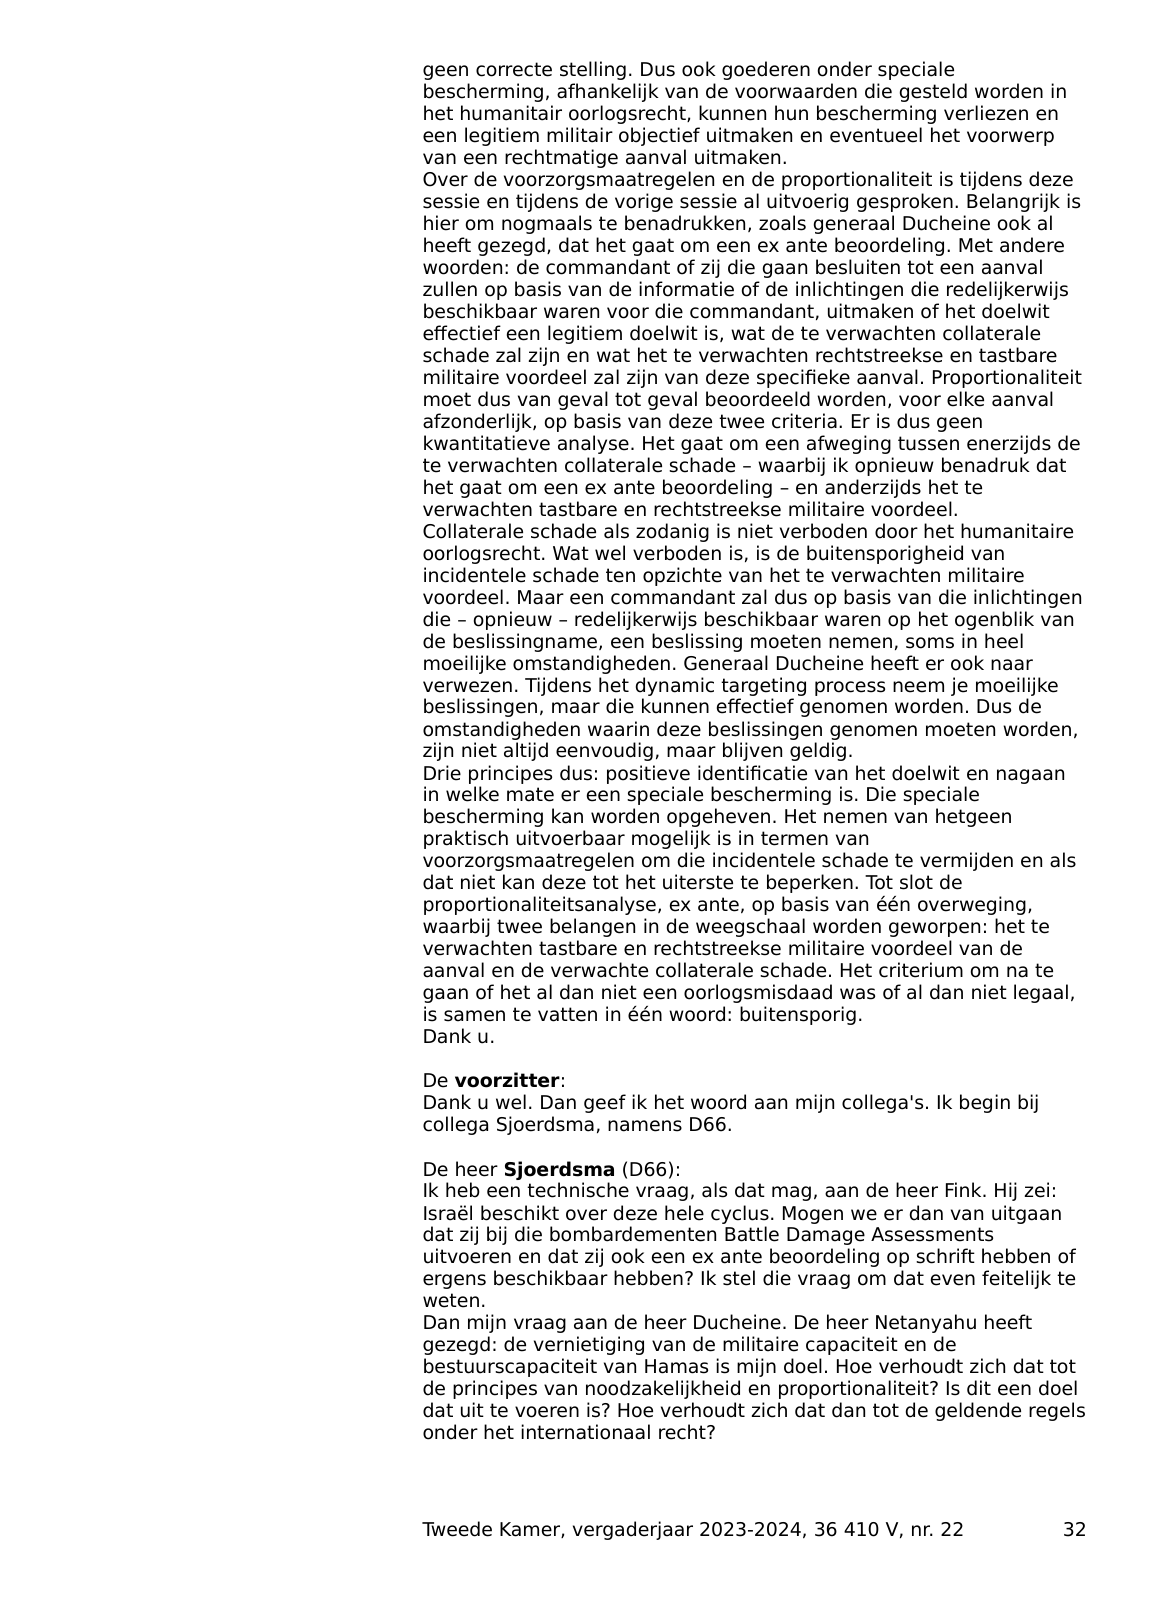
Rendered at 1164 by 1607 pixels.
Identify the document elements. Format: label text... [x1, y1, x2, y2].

text De voorzitter: [422, 1070, 1087, 1092]
text Collaterale schade als zodanig is niet verboden door het humanitaire oorlogsrecht. Wat wel verboden is, is de buitensporigheid van incidentele schade ten opzichte van het te verwachten militaire voordeel. Maar een commandant zal dus op basis van die inlichtingen die – opnieuw – redelijkerwijs beschikbaar waren op het ogenblik van de beslissingname, een beslissing moeten nemen, soms in heel moeilijke omstandigheden. Generaal Ducheine heeft er ook naar verwezen. Tijdens het dynamic targeting process neem je moeilijke beslissingen, maar die kunnen effectief genomen worden. Dus de omstandigheden waarin deze beslissingen genomen moeten worden, zijn niet altijd eenvoudig, maar blijven geldig. [422, 521, 1087, 762]
text Dan mijn vraag aan de heer Ducheine. De heer Netanyahu heeft gezegd: de vernietiging van de militaire capaciteit en de bestuurscapaciteit van Hamas is mijn doel. Hoe verhoudt zich dat tot de principes van noodzakelijkheid en proportionaliteit? Is dit een doel dat uit te voeren is? Hoe verhoudt zich dat dan tot de geldende regels onder het internationaal recht? [422, 1312, 1087, 1444]
text Over de voorzorgsmaatregelen en de proportionaliteit is tijdens deze sessie en tijdens de vorige sessie al uitvoerig gesproken. Belangrijk is hier om nogmaals te benadrukken, zoals generaal Ducheine ook al heeft gezegd, dat het gaat om een ex ante beoordeling. Met andere woorden: de commandant of zij die gaan besluiten tot een aanval zullen op basis van de informatie of de inlichtingen die redelijkerwijs beschikbaar waren voor die commandant, uitmaken of het doelwit effectief een legitiem doelwit is, wat de te verwachten collaterale schade zal zijn en wat het te verwachten rechtstreekse en tastbare militaire voordeel zal zijn van deze specifieke aanval. Proportionaliteit moet dus van geval tot geval beoordeeld worden, voor elke aanval afzonderlijk, op basis van deze twee criteria. Er is dus geen kwantitatieve analyse. Het gaat om een afweging tussen enerzijds de te verwachten collaterale schade – waarbij ik opnieuw benadruk dat het gaat om een ex ante beoordeling – en anderzijds het te verwachten tastbare en rechtstreekse militaire voordeel. [422, 169, 1087, 521]
text Dank u. [422, 1026, 1087, 1048]
text Dank u wel. Dan geef ik het woord aan mijn collega's. Ik begin bij collega Sjoerdsma, namens D66. [422, 1092, 1087, 1136]
text Ik heb een technische vraag, als dat mag, aan de heer Fink. Hij zei: Israël beschikt over deze hele cyclus. Mogen we er dan van uitgaan dat zij bij die bombardementen Battle Damage Assessments uitvoeren en dat zij ook een ex ante beoordeling op schrift hebben of ergens beschikbaar hebben? Ik stel die vraag om dat even feitelijk te weten. [422, 1180, 1087, 1312]
text Drie principes dus: positieve identificatie van het doelwit en nagaan in welke mate er een speciale bescherming is. Die speciale bescherming kan worden opgeheven. Het nemen van hetgeen praktisch uitvoerbaar mogelijk is in termen van voorzorgsmaatregelen om die incidentele schade te vermijden en als dat niet kan deze tot het uiterste te beperken. Tot slot de proportionaliteitsanalyse, ex ante, op basis van één overweging, waarbij twee belangen in de weegschaal worden geworpen: het te verwachten tastbare en rechtstreekse militaire voordeel van de aanval en de verwachte collaterale schade. Het criterium om na te gaan of het al dan niet een oorlogsmisdaad was of al dan niet legaal, is samen te vatten in één woord: buitensporig. [422, 762, 1087, 1026]
text geen correcte stelling. Dus ook goederen onder speciale bescherming, afhankelijk van de voorwaarden die gesteld worden in het humanitair oorlogsrecht, kunnen hun bescherming verliezen en een legitiem militair objectief uitmaken en eventueel het voorwerp van een rechtmatige aanval uitmaken. [422, 59, 1087, 169]
text De heer Sjoerdsma (D66): [422, 1158, 1087, 1180]
